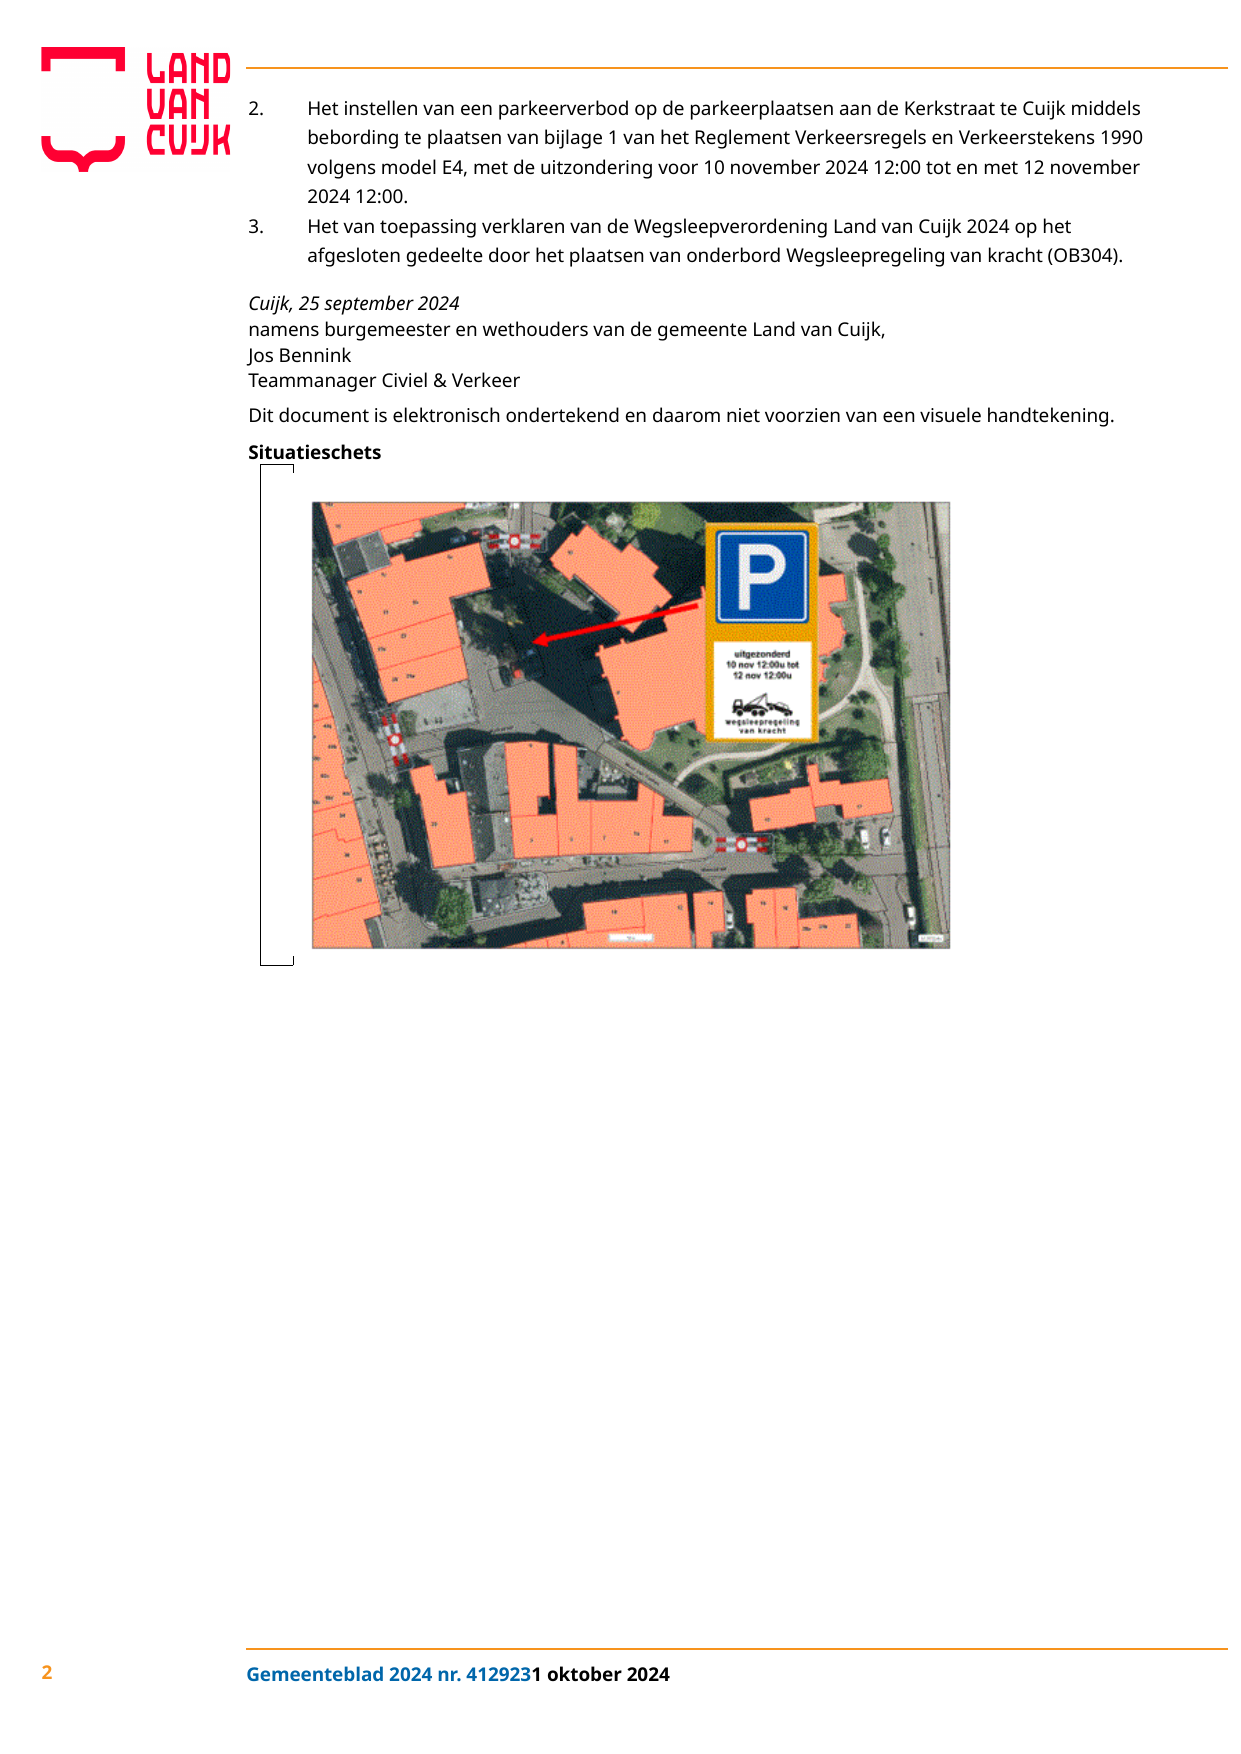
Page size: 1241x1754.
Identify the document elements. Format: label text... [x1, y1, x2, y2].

text Teammanager Civiel & Verkeer [248, 368, 1152, 393]
text Dit document is elektronisch ondertekend en daarom niet voorzien van een visuele handtekening. [248, 407, 1152, 426]
text Jos Bennink [248, 342, 1152, 368]
text Cuijk, 25 september 2024 [248, 291, 1152, 316]
text namens burgemeester en wethouders van de gemeente Land van Cuijk, [248, 316, 1152, 342]
picture [41, 47, 231, 172]
text Situatieschets [248, 444, 1152, 463]
list Het instellen van een parkeerverbod op de parkeerplaatsen aan de Kerkstraat te Cuijk middels bebording te plaatsen van bijlage 1 van het Reglement Verkeersregels en Verkeerstekens 1990 volgens model E4, met de uitzondering voor 10 november 2024 12:00 tot en met 12 november 2024 12:00. [248, 95, 1152, 209]
picture [268, 473, 978, 956]
list Het van toepassing verklaren van de Wegsleepverordening Land van Cuijk 2024 op het afgesloten gedeelte door het plaatsen van onderbord Wegsleepregeling van kracht (OB304). [248, 213, 1152, 268]
